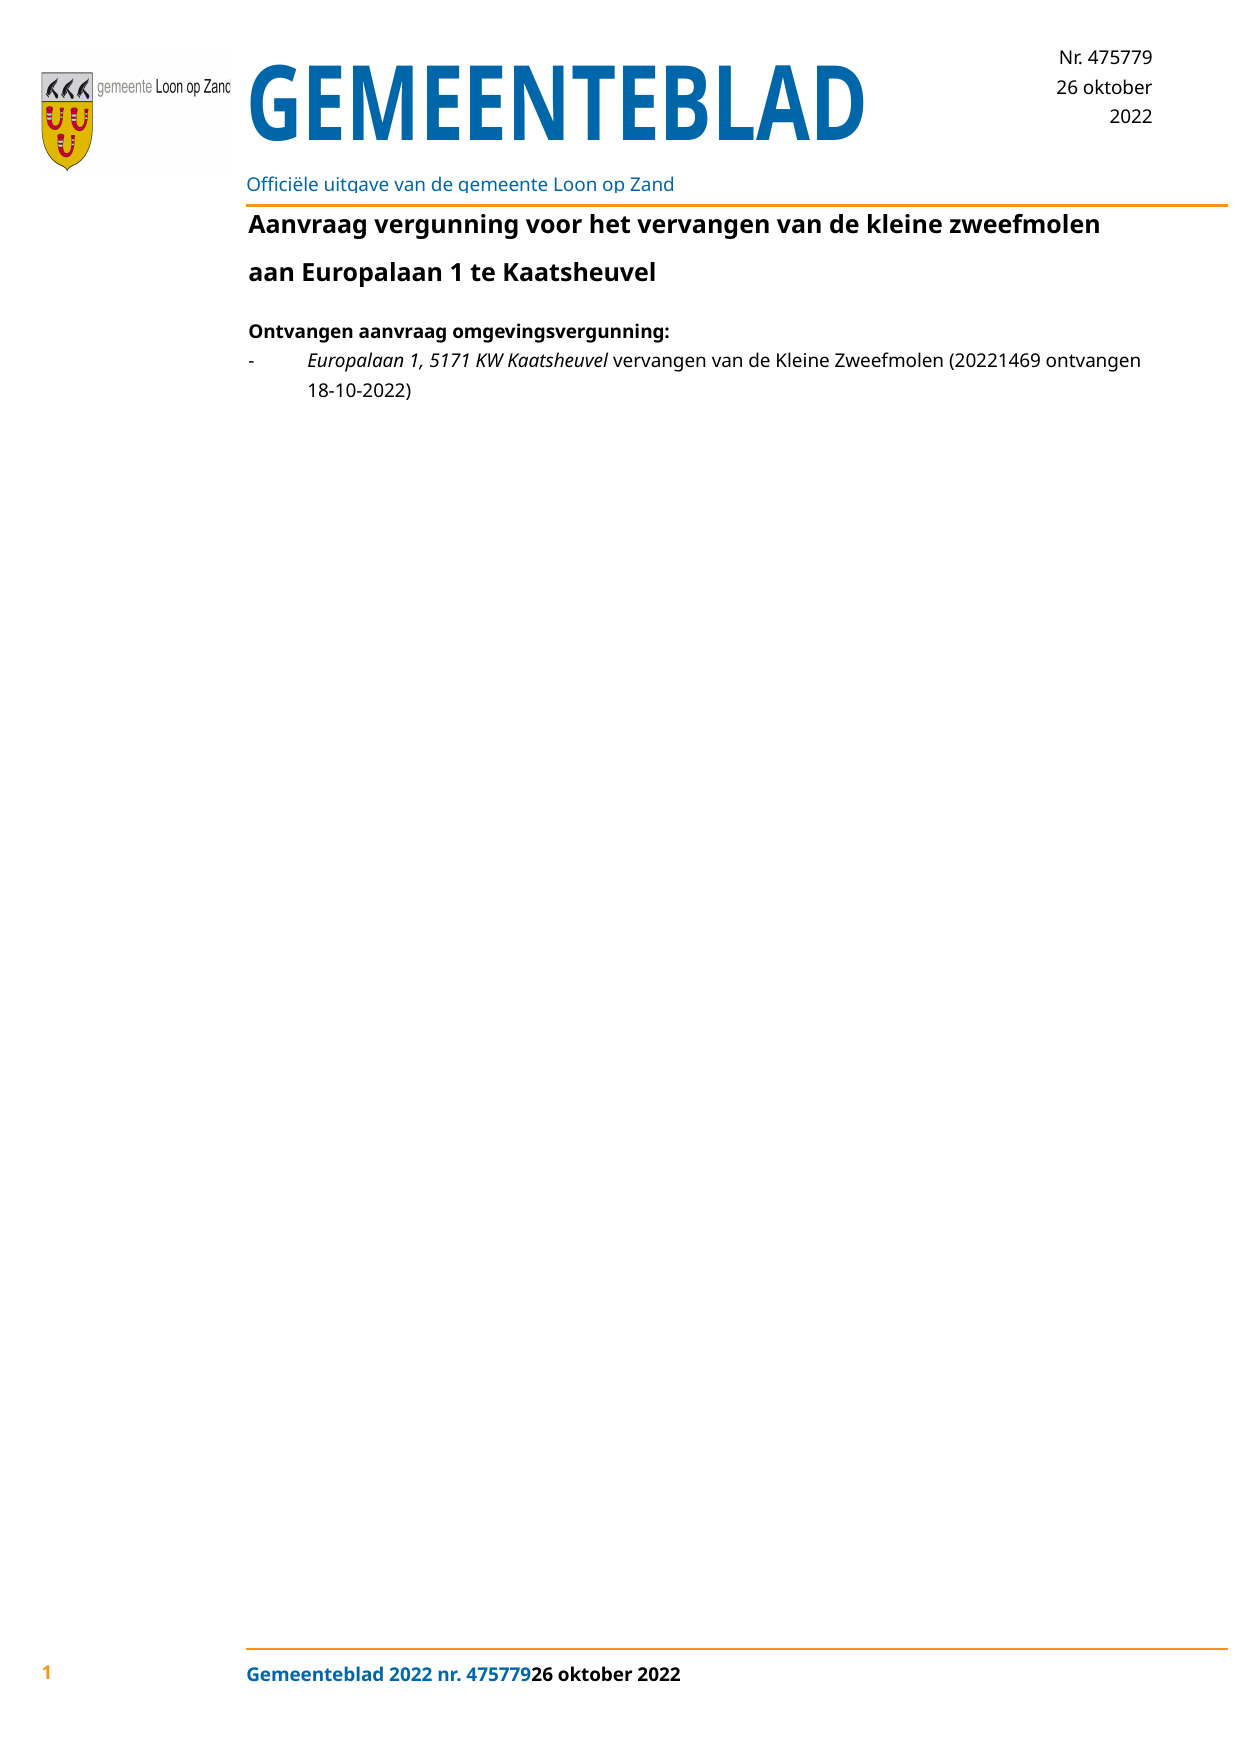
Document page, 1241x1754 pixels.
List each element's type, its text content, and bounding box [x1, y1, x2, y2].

list Europalaan 1, 5171 KW Kaatsheuvel vervangen van de Kleine Zweefmolen (20221469 ontvangen 18-10-2022) [248, 347, 1152, 403]
text Ontvangen aanvraag omgevingsvergunning: [248, 318, 1152, 344]
picture [41, 47, 231, 172]
text Aanvraag vergunning voor het vervangen van de kleine zweefmolen aan Europalaan 1 te Kaatsheuvel [248, 207, 1152, 288]
